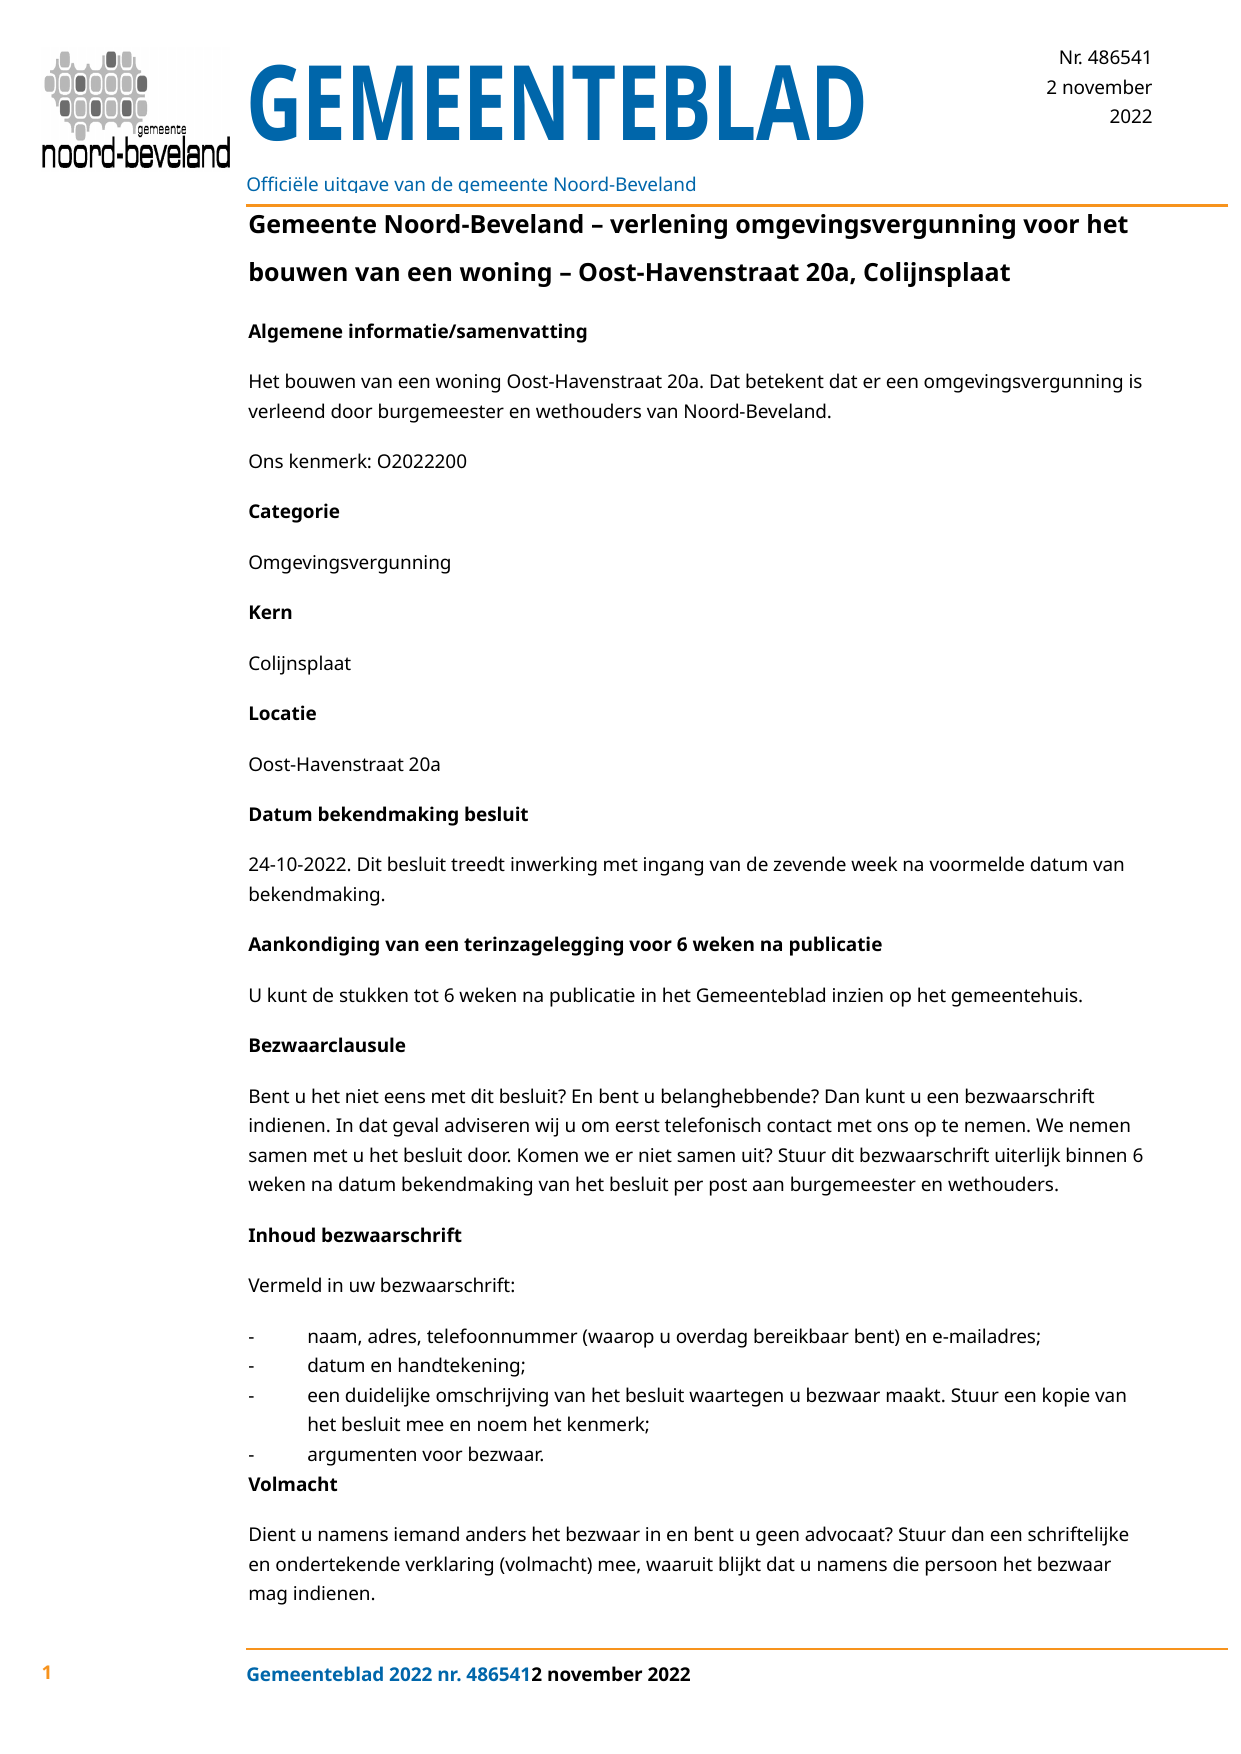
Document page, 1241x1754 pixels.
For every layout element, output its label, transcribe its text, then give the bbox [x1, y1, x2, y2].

list argumenten voor bezwaar. [248, 1441, 1152, 1467]
text Volmacht [248, 1471, 1152, 1497]
text Aankondiging van een terinzagelegging voor 6 weken na publicatie [248, 932, 1152, 957]
text Ons kenmerk: O2022200 [248, 448, 1152, 474]
list een duidelijke omschrijving van het besluit waartegen u bezwaar maakt. Stuur een kopie van het besluit mee en noem het kenmerk; [248, 1382, 1152, 1437]
text Dient u namens iemand anders het bezwaar in en bent u geen advocaat? Stuur dan een schriftelijke en ondertekende verklaring (volmacht) mee, waaruit blijkt dat u namens die persoon het bezwaar mag indienen. [248, 1521, 1152, 1606]
text Het bouwen van een woning Oost-Havenstraat 20a. Dat betekent dat er een omgevingsvergunning is verleend door burgemeester en wethouders van Noord-Beveland. [248, 368, 1152, 424]
text Categorie [248, 499, 1152, 524]
text Omgevingsvergunning [248, 549, 1152, 575]
text Kern [248, 599, 1152, 625]
text Algemene informatie/samenvatting [248, 318, 1152, 344]
text Colijnsplaat [248, 650, 1152, 676]
text Inhoud bezwaarschrift [248, 1222, 1152, 1248]
text Bent u het niet eens met dit besluit? En bent u belanghebbende? Dan kunt u een bezwaarschrift indienen. In dat geval adviseren wij u om eerst telefonisch contact met ons op te nemen. We nemen samen met u het besluit door. Komen we er niet samen uit? Stuur dit bezwaarschrift uiterlijk binnen 6 weken na datum bekendmaking van het besluit per post aan burgemeester en wethouders. [248, 1083, 1152, 1197]
list datum en handtekening; [248, 1352, 1152, 1378]
text Bezwaarclausule [248, 1032, 1152, 1058]
text Oost-Havenstraat 20a [248, 751, 1152, 777]
text U kunt de stukken tot 6 weken na publicatie in het Gemeenteblad inzien op het gemeentehuis. [248, 982, 1152, 1008]
text Vermeld in uw bezwaarschrift: [248, 1272, 1152, 1298]
text Datum bekendmaking besluit [248, 801, 1152, 827]
text 24-10-2022. Dit besluit treedt inwerking met ingang van de zevende week na voormelde datum van bekendmaking. [248, 852, 1152, 907]
text Locatie [248, 700, 1152, 726]
list naam, adres, telefoonnummer (waarop u overdag bereikbaar bent) en e-mailadres; [248, 1323, 1152, 1349]
picture [41, 47, 231, 172]
text Gemeente Noord-Beveland – verlening omgevingsvergunning voor het bouwen van een woning – Oost-Havenstraat 20a, Colijnsplaat [248, 207, 1152, 288]
